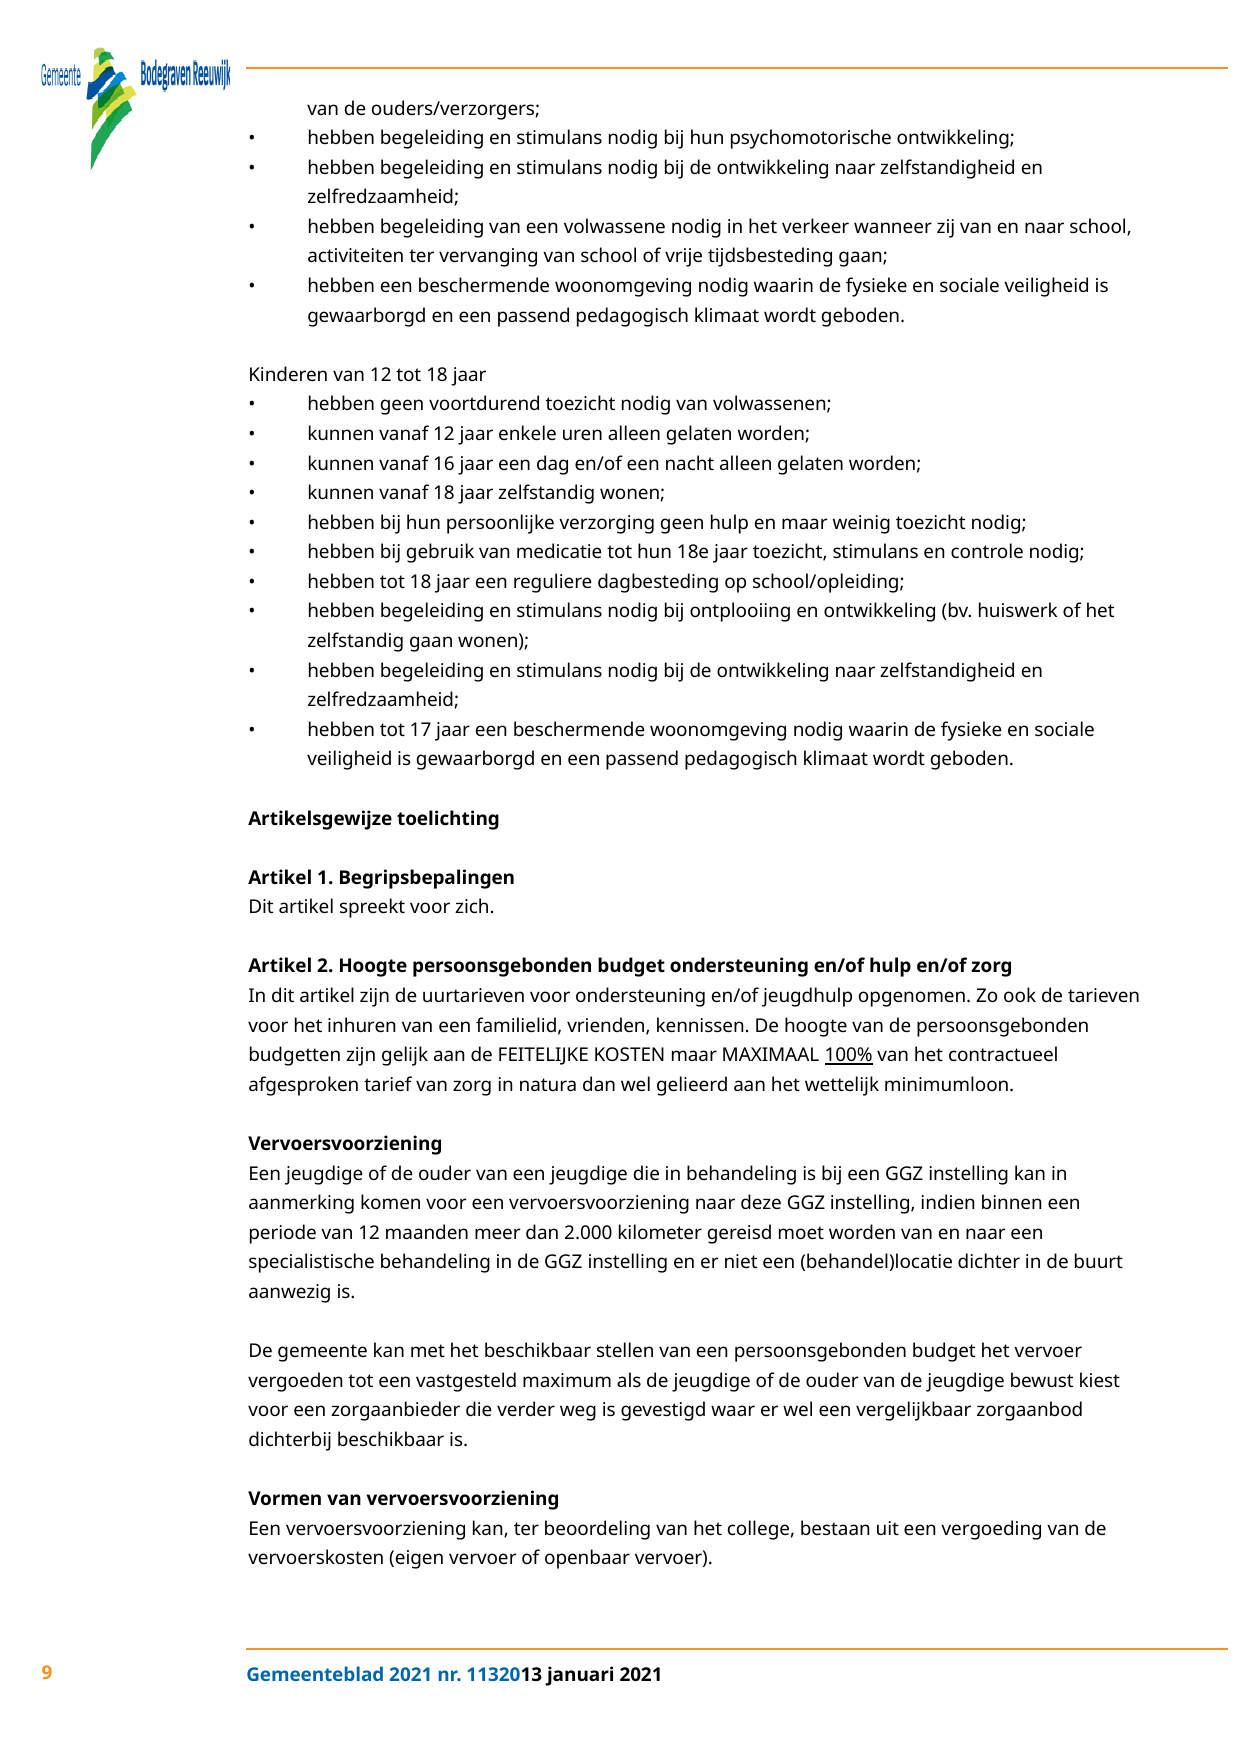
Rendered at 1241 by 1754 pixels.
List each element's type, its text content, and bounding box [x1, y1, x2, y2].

list hebben een beschermende woonomgeving nodig waarin de fysieke en sociale veiligheid is gewaarborgd en een passend pedagogisch klimaat wordt geboden. [248, 272, 1152, 328]
picture [41, 47, 231, 172]
text Vervoersvoorziening [248, 1130, 1152, 1156]
list hebben geen voortdurend toezicht nodig van volwassenen; [248, 391, 1152, 416]
text Vormen van vervoersvoorziening [248, 1485, 1152, 1511]
list hebben begeleiding van een volwassene nodig in het verkeer wanneer zij van en naar school, activiteiten ter vervanging van school of vrije tijdsbesteding gaan; [248, 213, 1152, 268]
list hebben begeleiding en stimulans nodig bij ontplooiing en ontwikkeling (bv. huiswerk of het zelfstandig gaan wonen); [248, 598, 1152, 653]
list hebben tot 17 jaar een beschermende woonomgeving nodig waarin de fysieke en sociale veiligheid is gewaarborgd en een passend pedagogisch klimaat wordt geboden. [248, 716, 1152, 771]
text Dit artikel spreekt voor zich. [248, 893, 1152, 919]
text Een vervoersvoorziening kan, ter beoordeling van het college, bestaan uit een vergoeding van de vervoerskosten (eigen vervoer of openbaar vervoer). [248, 1515, 1152, 1570]
list van de ouders/verzorgers; [248, 95, 1152, 121]
list hebben bij gebruik van medicatie tot hun 18e jaar toezicht, stimulans en controle nodig; [248, 538, 1152, 564]
list hebben tot 18 jaar een reguliere dagbesteding op school/opleiding; [248, 568, 1152, 594]
text In dit artikel zijn de uurtarieven voor ondersteuning en/of jeugdhulp opgenomen. Zo ook de tarieven voor het inhuren van een familielid, vrienden, kennissen. De hoogte van de persoonsgebonden budgetten zijn gelijk aan de FEITELIJKE KOSTEN maar MAXIMAAL 100% van het contractueel afgesproken tarief van zorg in natura dan wel gelieerd aan het wettelijk minimumloon. [248, 982, 1152, 1097]
text Artikel 2. Hoogte persoonsgebonden budget ondersteuning en/of hulp en/of zorg [248, 953, 1152, 978]
text Artikel 1. Begripsbepalingen [248, 864, 1152, 890]
text De gemeente kan met het beschikbaar stellen van een persoonsgebonden budget het vervoer vergoeden tot een vastgesteld maximum als de jeugdige of de ouder van de jeugdige bewust kiest voor een zorgaanbieder die verder weg is gevestigd waar er wel een vergelijkbaar zorgaanbod dichterbij beschikbaar is. [248, 1337, 1152, 1452]
list kunnen vanaf 16 jaar een dag en/of een nacht alleen gelaten worden; [248, 450, 1152, 476]
text Artikelsgewijze toelichting [248, 805, 1152, 831]
text Kinderen van 12 tot 18 jaar [248, 361, 1152, 387]
list hebben begeleiding en stimulans nodig bij de ontwikkeling naar zelfstandigheid en zelfredzaamheid; [248, 657, 1152, 712]
list hebben begeleiding en stimulans nodig bij de ontwikkeling naar zelfstandigheid en zelfredzaamheid; [248, 154, 1152, 209]
list hebben begeleiding en stimulans nodig bij hun psychomotorische ontwikkeling; [248, 124, 1152, 150]
list hebben bij hun persoonlijke verzorging geen hulp en maar weinig toezicht nodig; [248, 509, 1152, 535]
list kunnen vanaf 12 jaar enkele uren alleen gelaten worden; [248, 420, 1152, 446]
text Een jeugdige of de ouder van een jeugdige die in behandeling is bij een GGZ instelling kan in aanmerking komen voor een vervoersvoorziening naar deze GGZ instelling, indien binnen een periode van 12 maanden meer dan 2.000 kilometer gereisd moet worden van en naar een specialistische behandeling in de GGZ instelling en er niet een (behandel)locatie dichter in de buurt aanwezig is. [248, 1160, 1152, 1304]
list kunnen vanaf 18 jaar zelfstandig wonen; [248, 479, 1152, 505]
